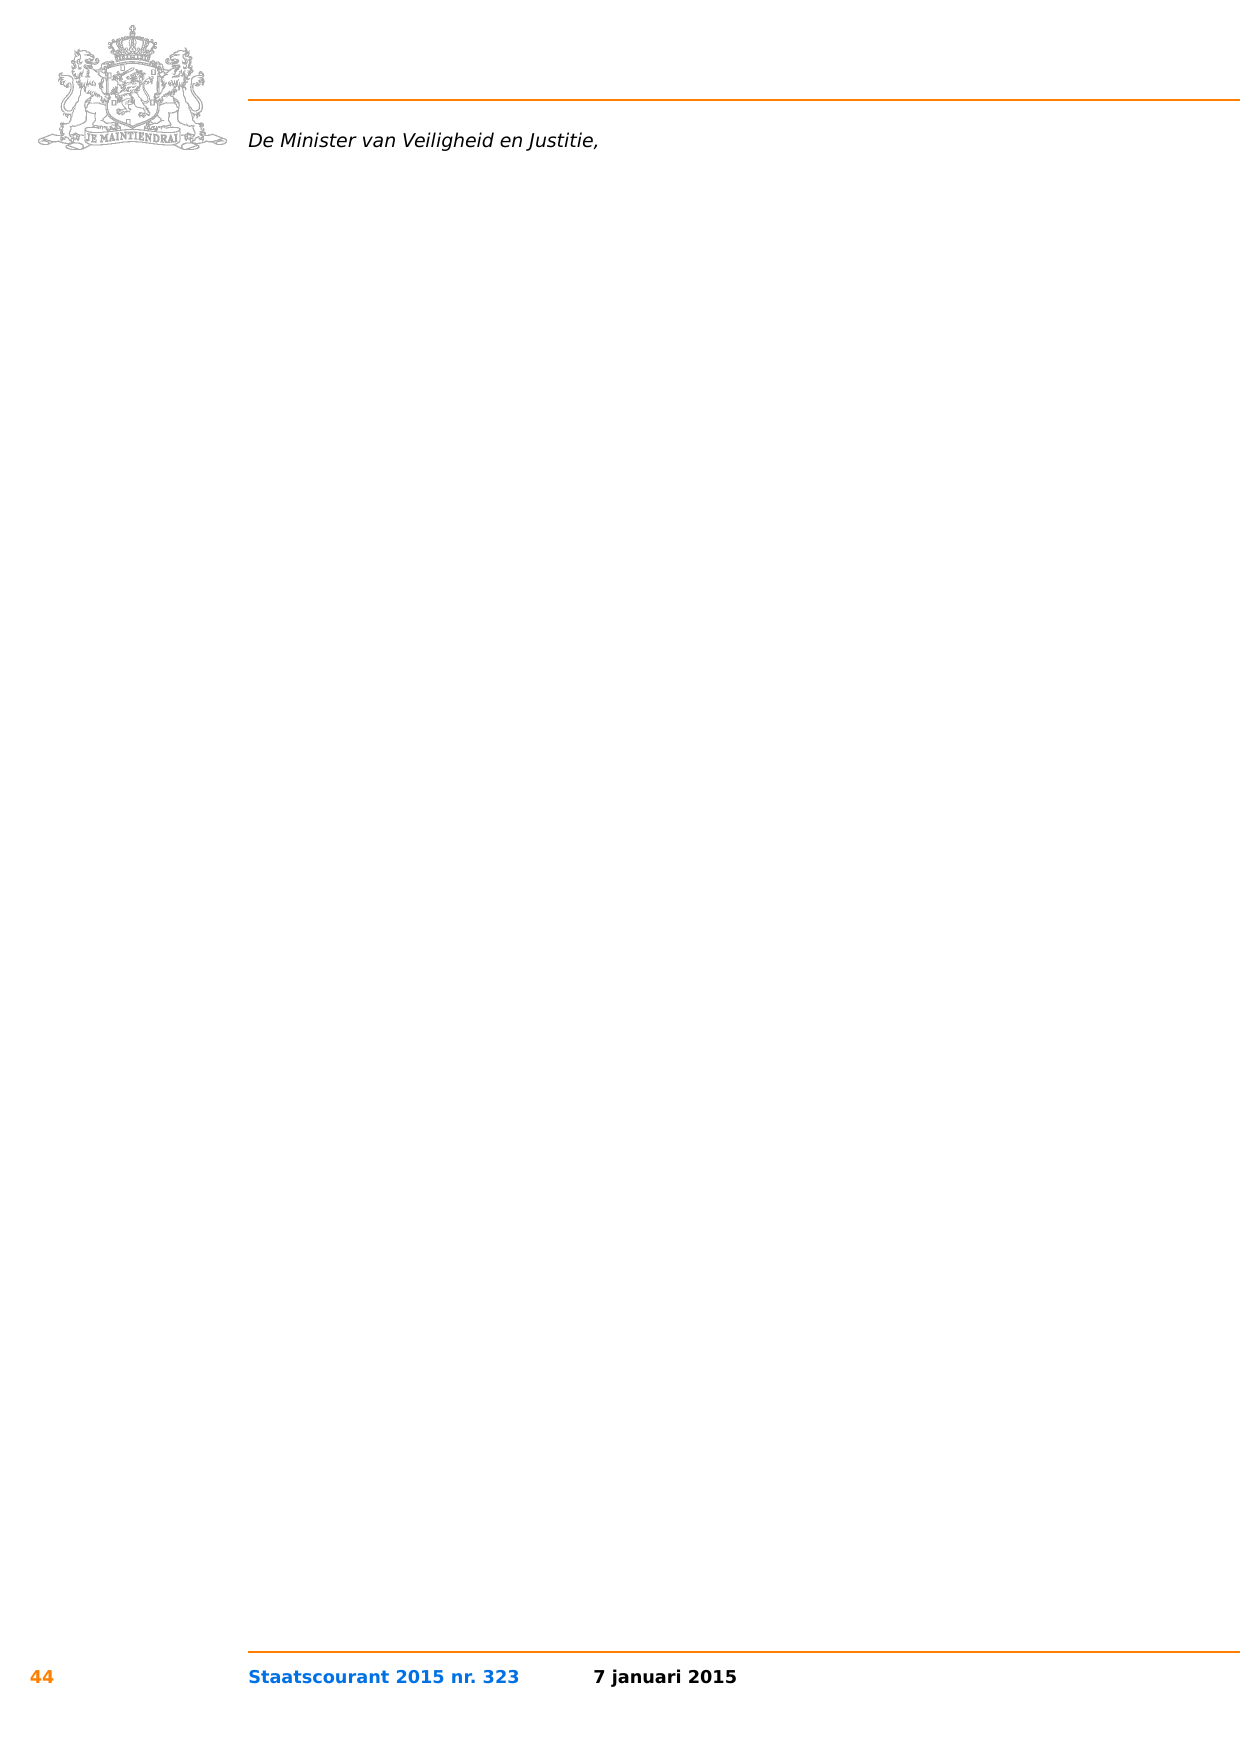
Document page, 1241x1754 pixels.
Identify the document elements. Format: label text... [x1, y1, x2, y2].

picture [38, 25, 227, 150]
text De Minister van Veiligheid en Justitie, [248, 130, 1163, 152]
